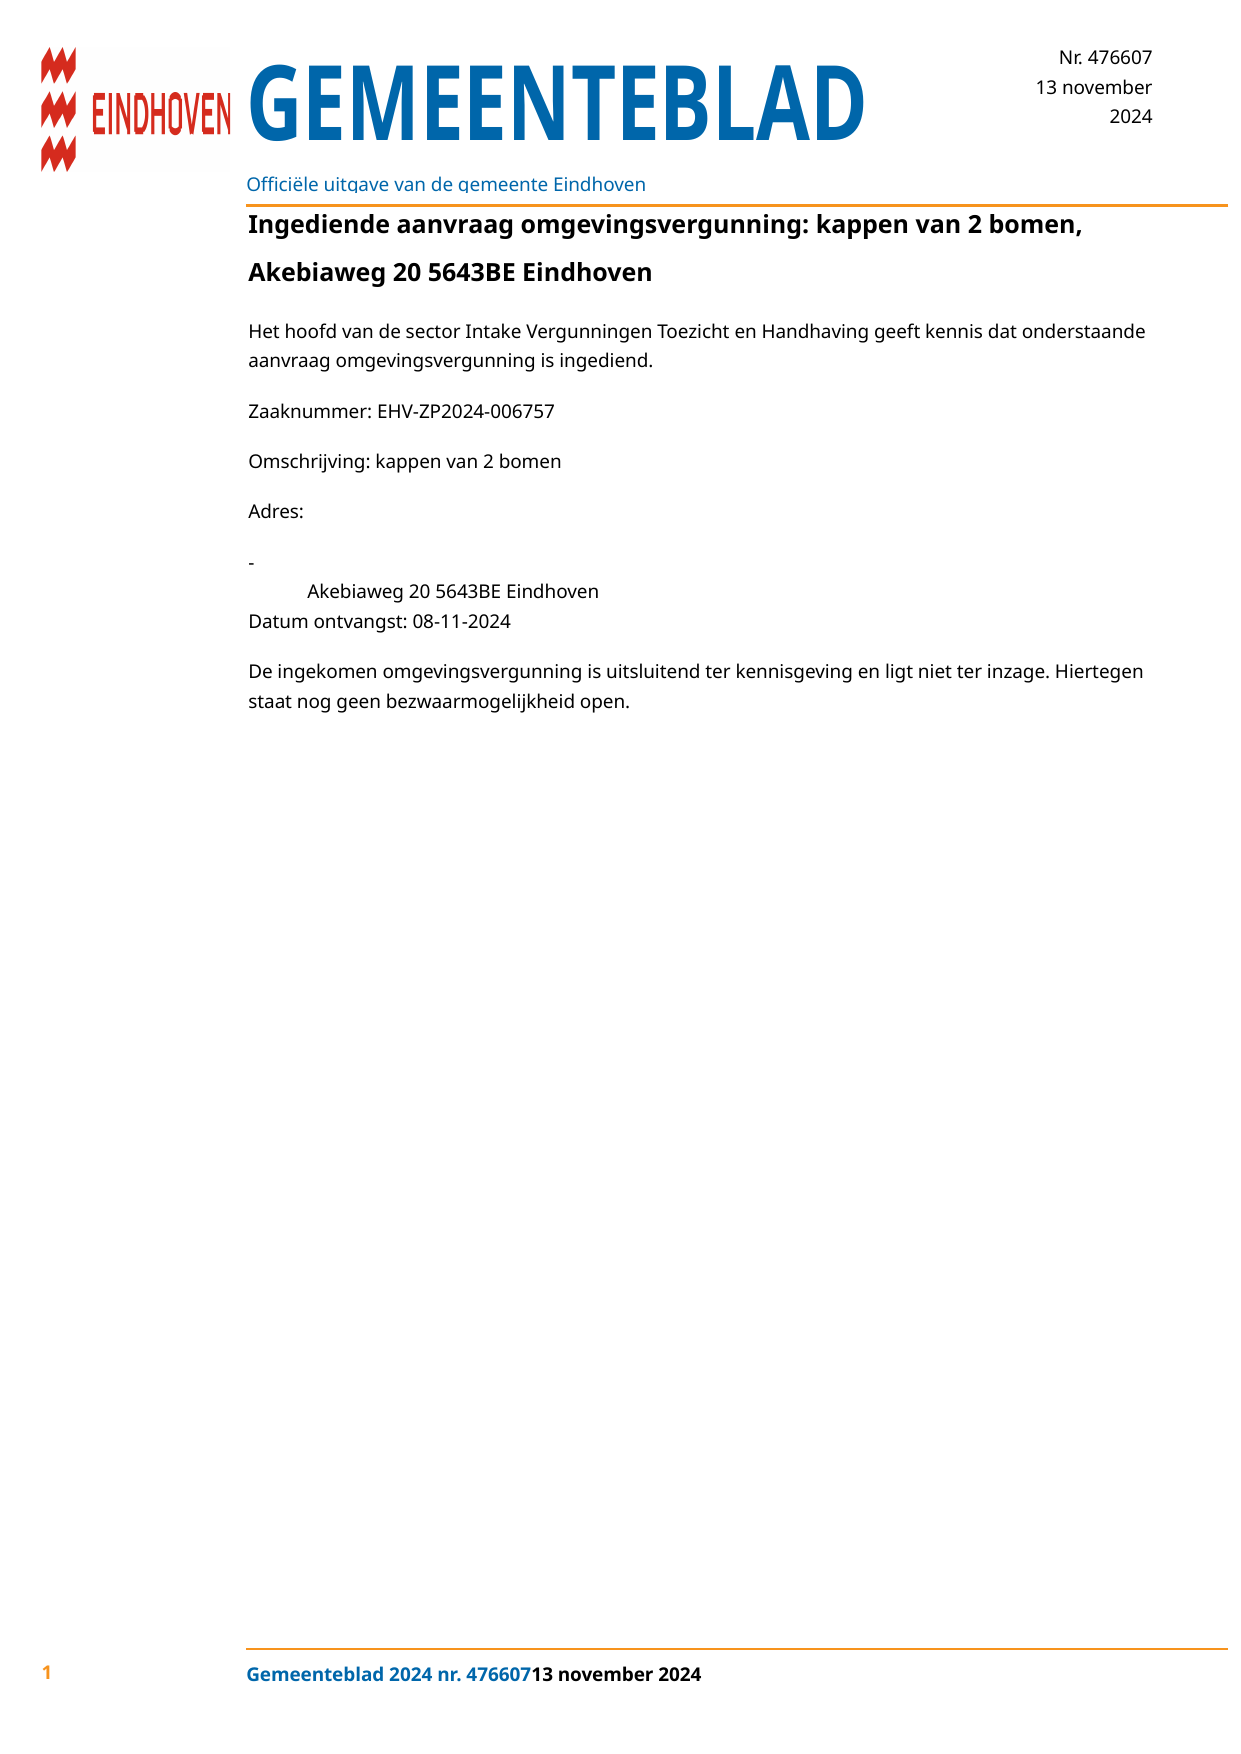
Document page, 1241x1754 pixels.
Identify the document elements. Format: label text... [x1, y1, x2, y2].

text Het hoofd van de sector Intake Vergunningen Toezicht en Handhaving geeft kennis dat onderstaande aanvraag omgevingsvergunning is ingediend. [248, 318, 1152, 373]
text Zaaknummer: EHV-ZP2024-006757 [248, 398, 1152, 424]
text Ingediende aanvraag omgevingsvergunning: kappen van 2 bomen, Akebiaweg 20 5643BE Eindhoven [248, 207, 1152, 288]
text De ingekomen omgevingsvergunning is uitsluitend ter kennisgeving en ligt niet ter inzage. Hiertegen staat nog geen bezwaarmogelijkheid open. [248, 659, 1152, 714]
text Adres: [248, 499, 1152, 524]
list Akebiaweg 20 5643BE Eindhoven [248, 579, 1152, 604]
text Omschrijving: kappen van 2 bomen [248, 448, 1152, 474]
picture [41, 47, 231, 172]
text Datum ontvangst: 08-11-2024 [248, 608, 1152, 634]
